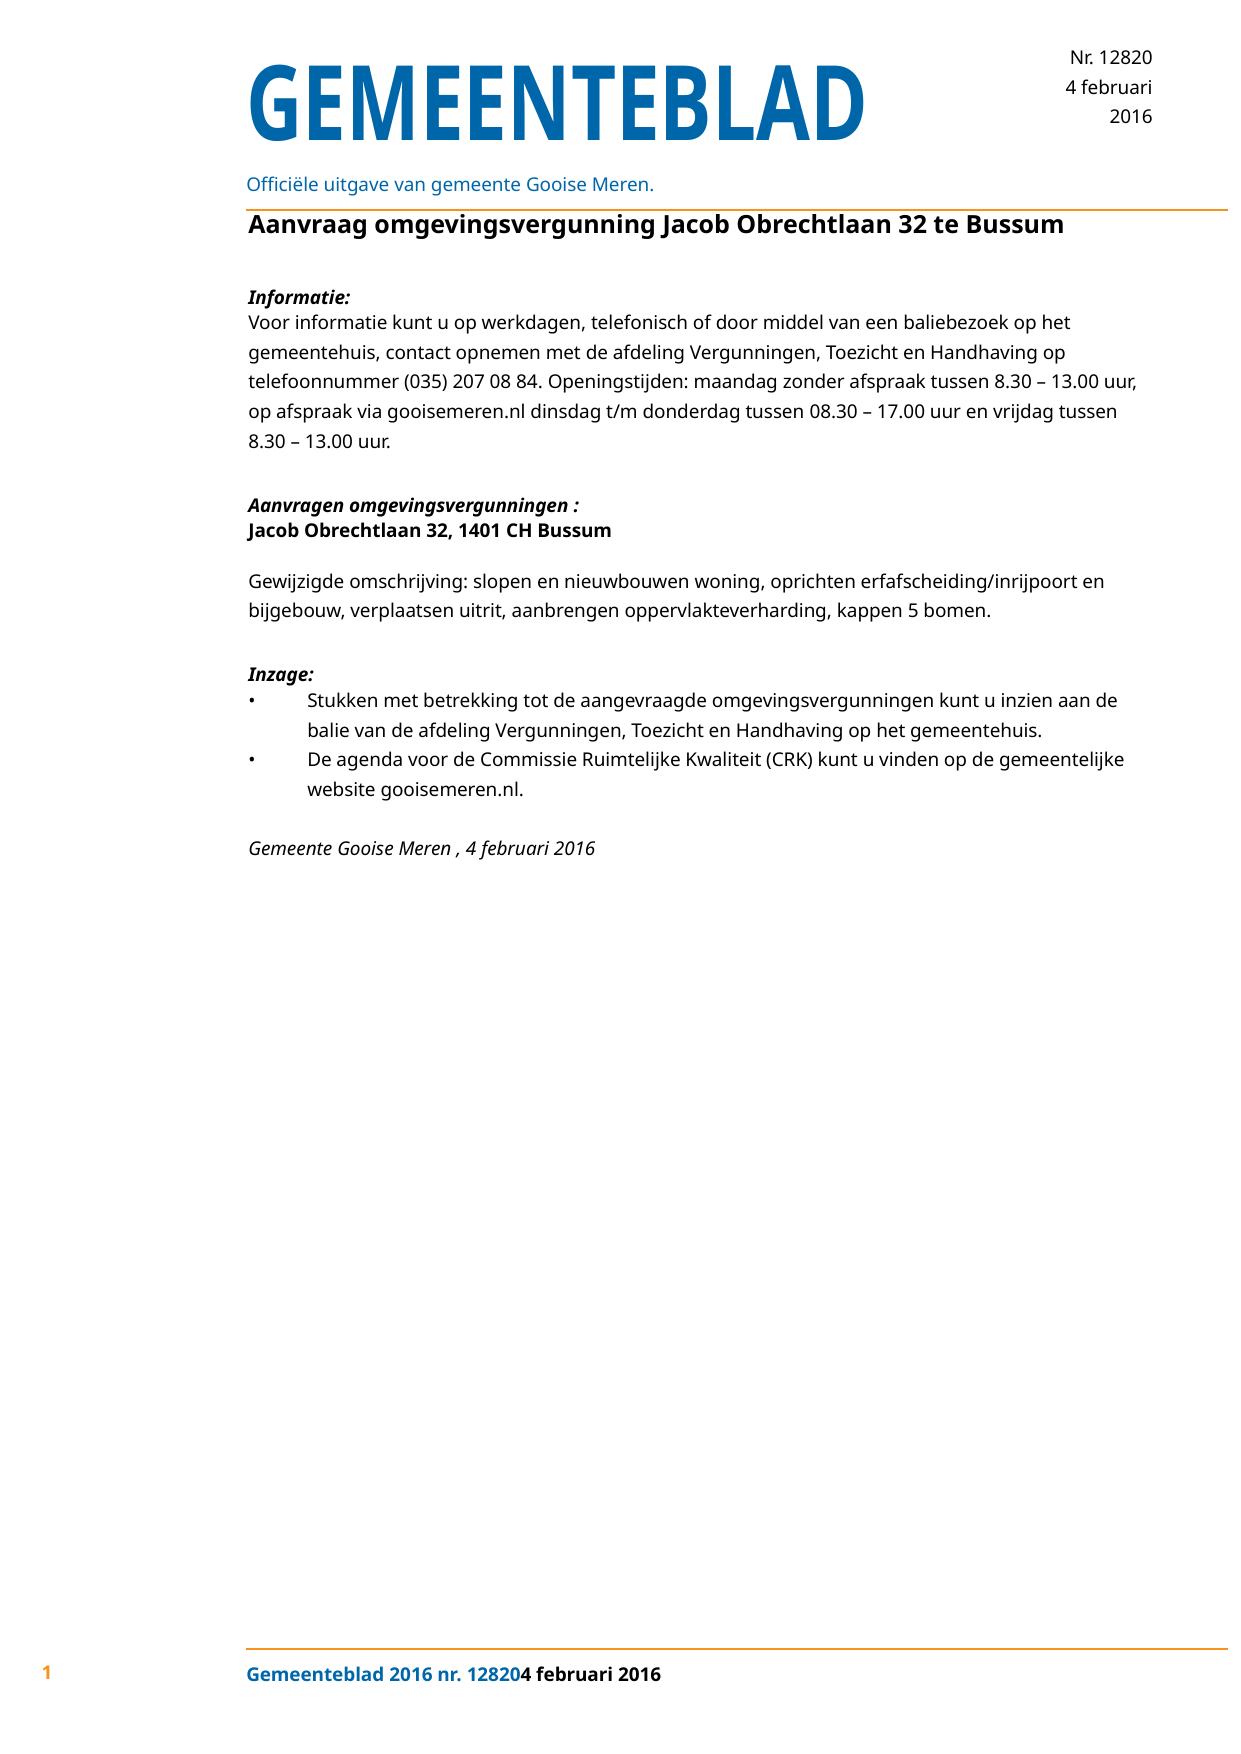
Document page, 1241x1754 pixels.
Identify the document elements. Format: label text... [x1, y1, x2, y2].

picture [41, 47, 231, 172]
list Stukken met betrekking tot de aangevraagde omgevingsvergunningen kunt u inzien aan de balie van de afdeling Vergunningen, Toezicht en Handhaving op het gemeentehuis. [248, 687, 1152, 743]
text Informatie: [248, 284, 1152, 309]
text Aanvragen omgevingsvergunningen : [248, 492, 1152, 518]
list De agenda voor de Commissie Ruimtelijke Kwaliteit (CRK) kunt u vinden op de gemeentelijke website gooisemeren.nl. [248, 746, 1152, 802]
text Voor informatie kunt u op werkdagen, telefonisch of door middel van een baliebezoek op het gemeentehuis, contact opnemen met de afdeling Vergunningen, Toezicht en Handhaving op telefoonnummer (035) 207 08 84. Openingstijden: maandag zonder afspraak tussen 8.30 – 13.00 uur, op afspraak via gooisemeren.nl dinsdag t/m donderdag tussen 08.30 – 17.00 uur en vrijdag tussen 8.30 – 13.00 uur. [248, 309, 1152, 454]
text Inzage: [248, 662, 1152, 687]
text Gewijzigde omschrijving: slopen en nieuwbouwen woning, oprichten erfafscheiding/inrijpoort en bijgebouw, verplaatsen uitrit, aanbrengen oppervlakteverharding, kappen 5 bomen. [248, 568, 1152, 623]
text Gemeente Gooise Meren , 4 februari 2016 [248, 835, 1152, 861]
text Aanvraag omgevingsvergunning Jacob Obrechtlaan 32 te Bussum [248, 211, 1152, 241]
text Jacob Obrechtlaan 32, 1401 CH Bussum [248, 518, 1152, 543]
